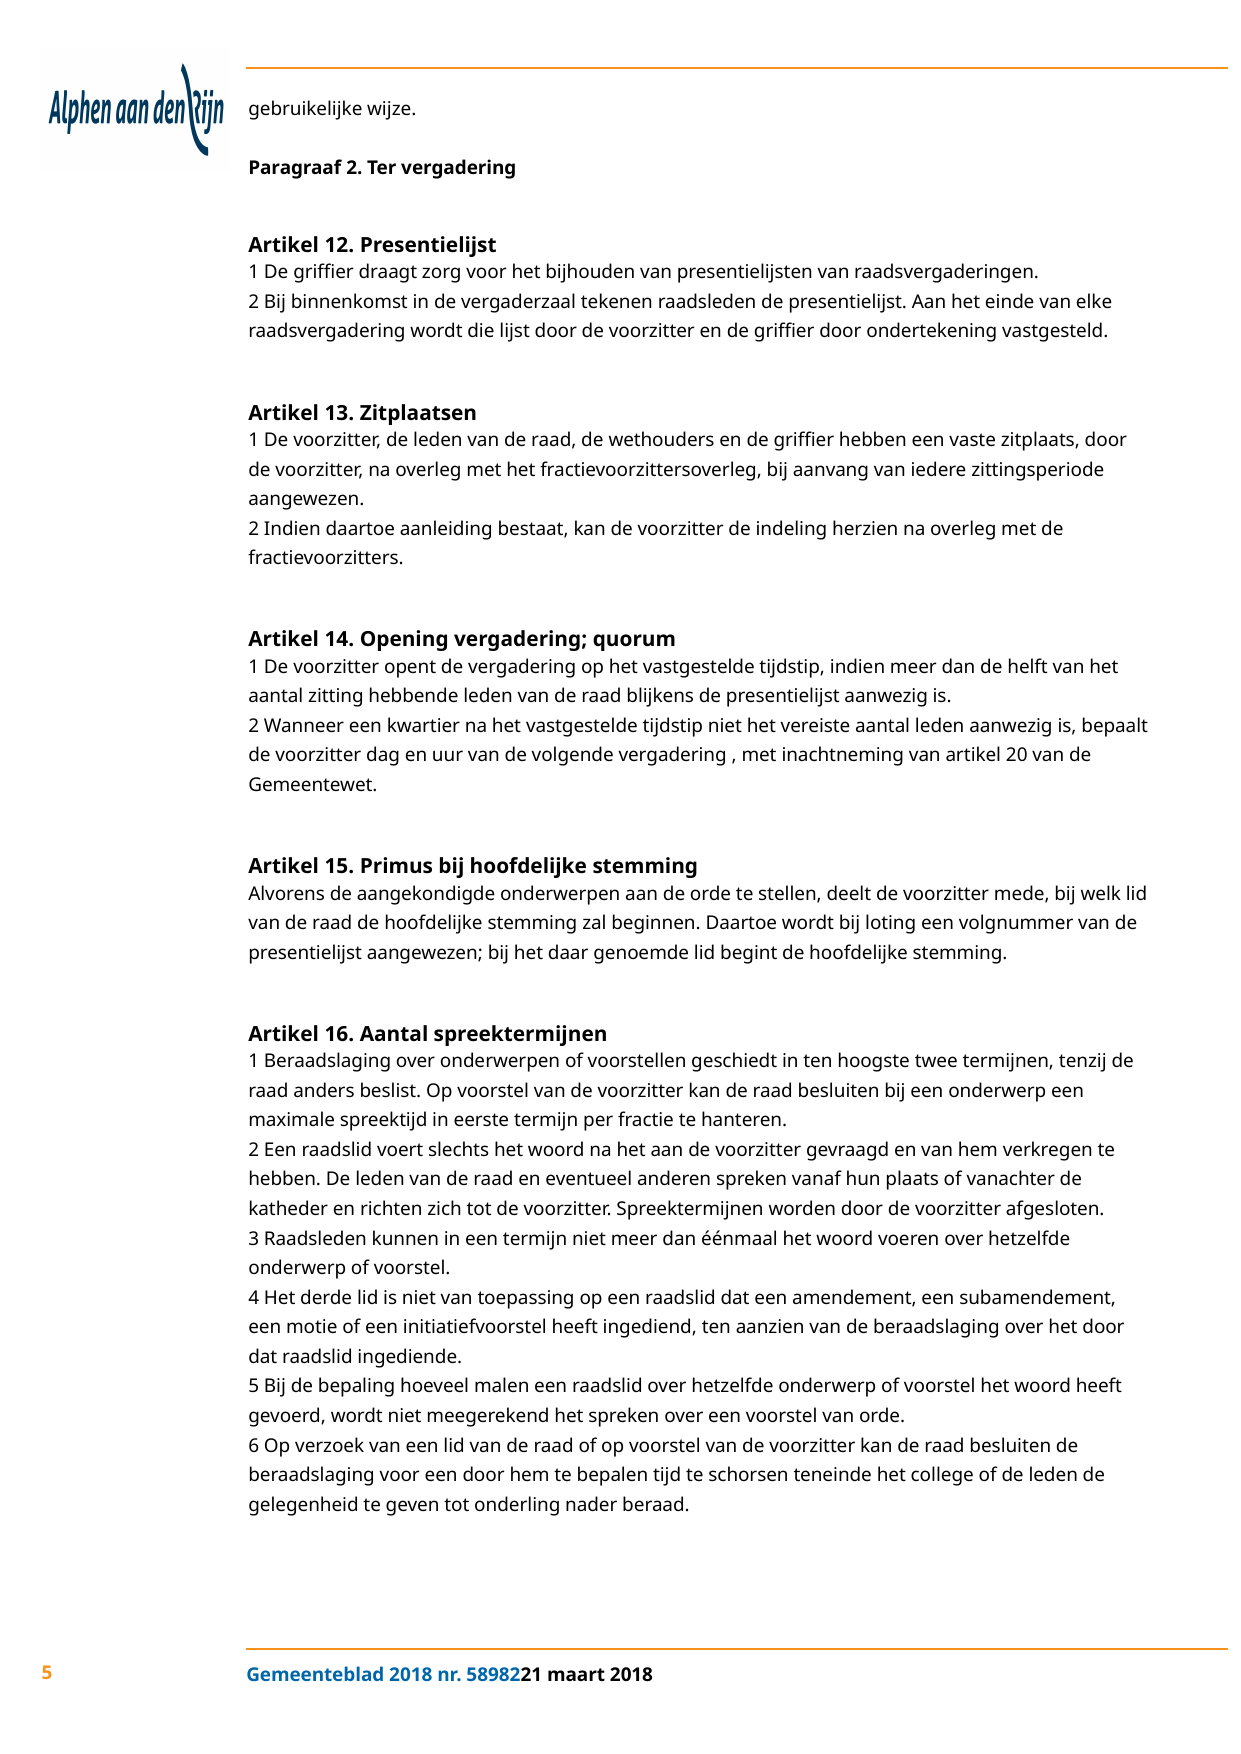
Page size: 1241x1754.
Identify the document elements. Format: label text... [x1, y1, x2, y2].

text Artikel 16. Aantal spreektermijnen [248, 1019, 1152, 1047]
text Artikel 15. Primus bij hoofdelijke stemming [248, 851, 1152, 880]
text 5 Bij de bepaling hoeveel malen een raadslid over hetzelfde onderwerp of voorstel het woord heeft gevoerd, wordt niet meegerekend het spreken over een voorstel van orde. [248, 1373, 1152, 1428]
text Artikel 12. Presentielijst [248, 230, 1152, 258]
text 4 Het derde lid is niet van toepassing op een raadslid dat een amendement, een subamendement, een motie of een initiatiefvoorstel heeft ingediend, ten aanzien van de beraadslaging over het door dat raadslid ingediende. [248, 1284, 1152, 1369]
text 1 De voorzitter, de leden van de raad, de wethouders en de griffier hebben een vaste zitplaats, door de voorzitter, na overleg met het fractievoorzittersoverleg, bij aanvang van iedere zittingsperiode aangewezen. [248, 426, 1152, 511]
text Artikel 13. Zitplaatsen [248, 398, 1152, 426]
text Paragraaf 2. Ter vergadering [248, 154, 1152, 180]
text 1 De griffier draagt zorg voor het bijhouden van presentielijsten van raadsvergaderingen. [248, 258, 1152, 284]
text 6 Op verzoek van een lid van de raad of op voorstel van de voorzitter kan de raad besluiten de beraadslaging voor een door hem te bepalen tijd te schorsen teneinde het college of de leden de gelegenheid te geven tot onderling nader beraad. [248, 1432, 1152, 1517]
text 2 Een raadslid voert slechts het woord na het aan de voorzitter gevraagd en van hem verkregen te hebben. De leden van de raad en eventueel anderen spreken vanaf hun plaats of vanachter de katheder en richten zich tot de voorzitter. Spreektermijnen worden door de voorzitter afgesloten. [248, 1136, 1152, 1221]
text 1 De voorzitter opent de vergadering op het vastgestelde tijdstip, indien meer dan de helft van het aantal zitting hebbende leden van de raad blijkens de presentielijst aanwezig is. [248, 653, 1152, 708]
text 3 Raadsleden kunnen in een termijn niet meer dan éénmaal het woord voeren over hetzelfde onderwerp of voorstel. [248, 1225, 1152, 1280]
text Artikel 14. Opening vergadering; quorum [248, 624, 1152, 653]
text 2 Wanneer een kwartier na het vastgestelde tijdstip niet het vereiste aantal leden aanwezig is, bepaalt de voorzitter dag en uur van de volgende vergadering , met inachtneming van artikel 20 van de Gemeentewet. [248, 712, 1152, 797]
text gebruikelijke wijze. [248, 95, 1152, 121]
picture [41, 47, 231, 172]
text Alvorens de aangekondigde onderwerpen aan de orde te stellen, deelt de voorzitter mede, bij welk lid van de raad de hoofdelijke stemming zal beginnen. Daartoe wordt bij loting een volgnummer van de presentielijst aangewezen; bij het daar genoemde lid begint de hoofdelijke stemming. [248, 880, 1152, 964]
text 2 Indien daartoe aanleiding bestaat, kan de voorzitter de indeling herzien na overleg met de fractievoorzitters. [248, 515, 1152, 570]
text 2 Bij binnenkomst in de vergaderzaal tekenen raadsleden de presentielijst. Aan het einde van elke raadsvergadering wordt die lijst door de voorzitter en de griffier door ondertekening vastgesteld. [248, 288, 1152, 343]
text 1 Beraadslaging over onderwerpen of voorstellen geschiedt in ten hoogste twee termijnen, tenzij de raad anders beslist. Op voorstel van de voorzitter kan de raad besluiten bij een onderwerp een maximale spreektijd in eerste termijn per fractie te hanteren. [248, 1047, 1152, 1132]
